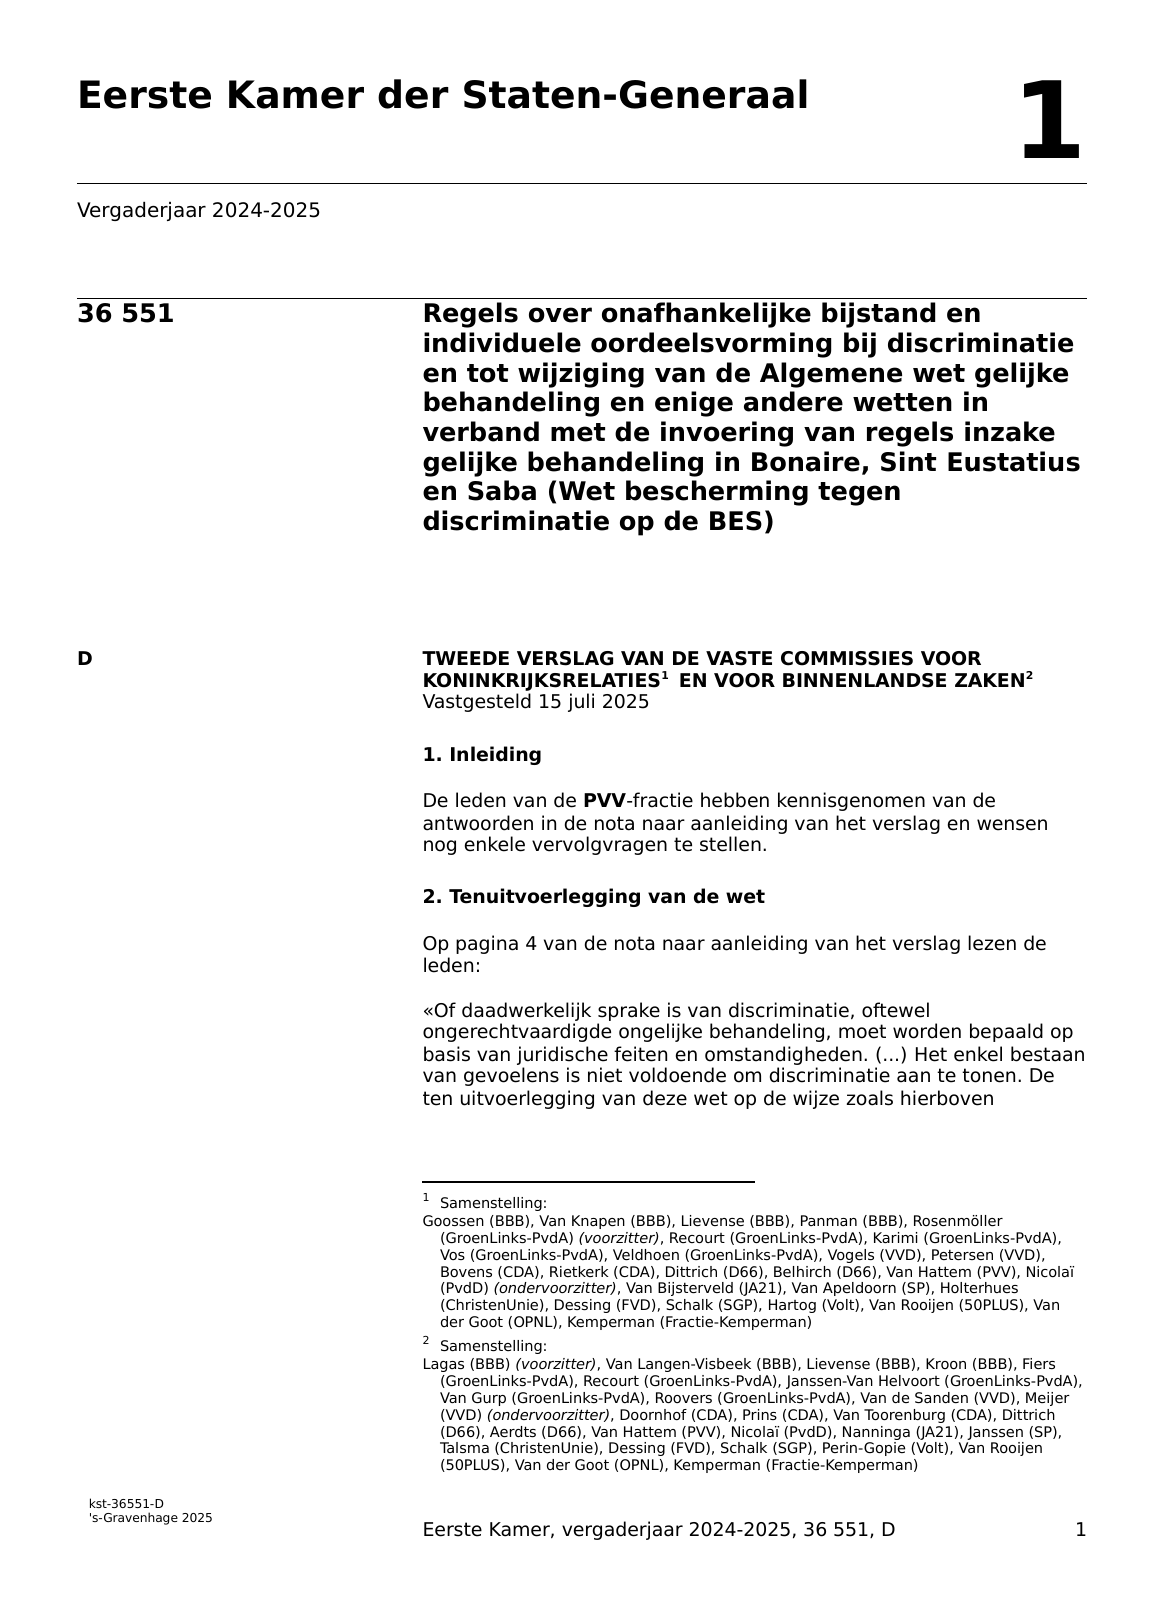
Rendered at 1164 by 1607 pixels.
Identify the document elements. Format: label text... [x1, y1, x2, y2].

text 's-Gravenhage 2025 [88, 1511, 323, 1525]
table_header Eerste Kamer der Staten-Generaal [77, 59, 886, 183]
text Samenstelling: [422, 1334, 1087, 1356]
subtitle 2. Tenuitvoerlegging van de wet [422, 886, 1087, 908]
text Samenstelling: [422, 1191, 1087, 1213]
subtitle D TWEEDE VERSLAG VAN DE VASTE COMMISSIES VOOR KONINKRIJKSRELATIES EN VOOR BINNENLANDSE ZAKEN [77, 647, 1087, 691]
text Goossen (BBB), Van Knapen (BBB), Lievense (BBB), Panman (BBB), Rosenmöller (GroenLinks-PvdA) (voorzitter), Recourt (GroenLinks-PvdA), Karimi (GroenLinks-PvdA), Vos (GroenLinks-PvdA), Veldhoen (GroenLinks-PvdA), Vogels (VVD), Petersen (VVD), Bovens (CDA), Rietkerk (CDA), Dittrich (D66), Belhirch (D66), Van Hattem (PVV), Nicolaï (PvdD) (ondervoorzitter), Van Bijsterveld (JA21), Van Apeldoorn (SP), Holterhues (ChristenUnie), Dessing (FVD), Schalk (SGP), Hartog (Volt), Van Rooijen (50PLUS), Van der Goot (OPNL), Kemperman (Fractie-Kemperman) [422, 1213, 1087, 1331]
table_header 1 [886, 59, 1087, 183]
subtitle 36 551 Regels over onafhankelijke bijstand en individuele oordeelsvorming bij discriminatie en tot wijziging van de Algemene wet gelijke behandeling en enige andere wetten in verband met de invoering van regels inzake gelijke behandeling in Bonaire, Sint Eustatius en Saba (Wet bescherming tegen discriminatie op de BES) [77, 299, 1087, 536]
text Lagas (BBB) (voorzitter), Van Langen-Visbeek (BBB), Lievense (BBB), Kroon (BBB), Fiers (GroenLinks-PvdA), Recourt (GroenLinks-PvdA), Janssen-Van Helvoort (GroenLinks-PvdA), Van Gurp (GroenLinks-PvdA), Roovers (GroenLinks-PvdA), Van de Sanden (VVD), Meijer (VVD) (ondervoorzitter), Doornhof (CDA), Prins (CDA), Van Toorenburg (CDA), Dittrich (D66), Aerdts (D66), Van Hattem (PVV), Nicolaï (PvdD), Nanninga (JA21), Janssen (SP), Talsma (ChristenUnie), Dessing (FVD), Schalk (SGP), Perin-Gopie (Volt), Van Rooijen (50PLUS), Van der Goot (OPNL), Kemperman (Fractie-Kemperman) [422, 1356, 1087, 1474]
text De leden van de PVV-fractie hebben kennisgenomen van de antwoorden in de nota naar aanleiding van het verslag en wensen nog enkele vervolgvragen te stellen. [422, 790, 1087, 856]
text Op pagina 4 van de nota naar aanleiding van het verslag lezen de leden: [422, 933, 1087, 977]
table_cell Vergaderjaar 2024-2025 [77, 184, 1087, 298]
text «Of daadwerkelijk sprake is van discriminatie, oftewel ongerechtvaardigde ongelijke behandeling, moet worden bepaald op basis van juridische feiten en omstandigheden. (...) Het enkel bestaan van gevoelens is niet voldoende om discriminatie aan te tonen. De ten uitvoerlegging van deze wet op de wijze zoals hierboven [422, 999, 1087, 1109]
text kst-36551-D [88, 1497, 323, 1511]
subtitle 1. Inleiding [422, 743, 1087, 765]
text Vastgesteld 15 juli 2025 [422, 691, 1087, 713]
